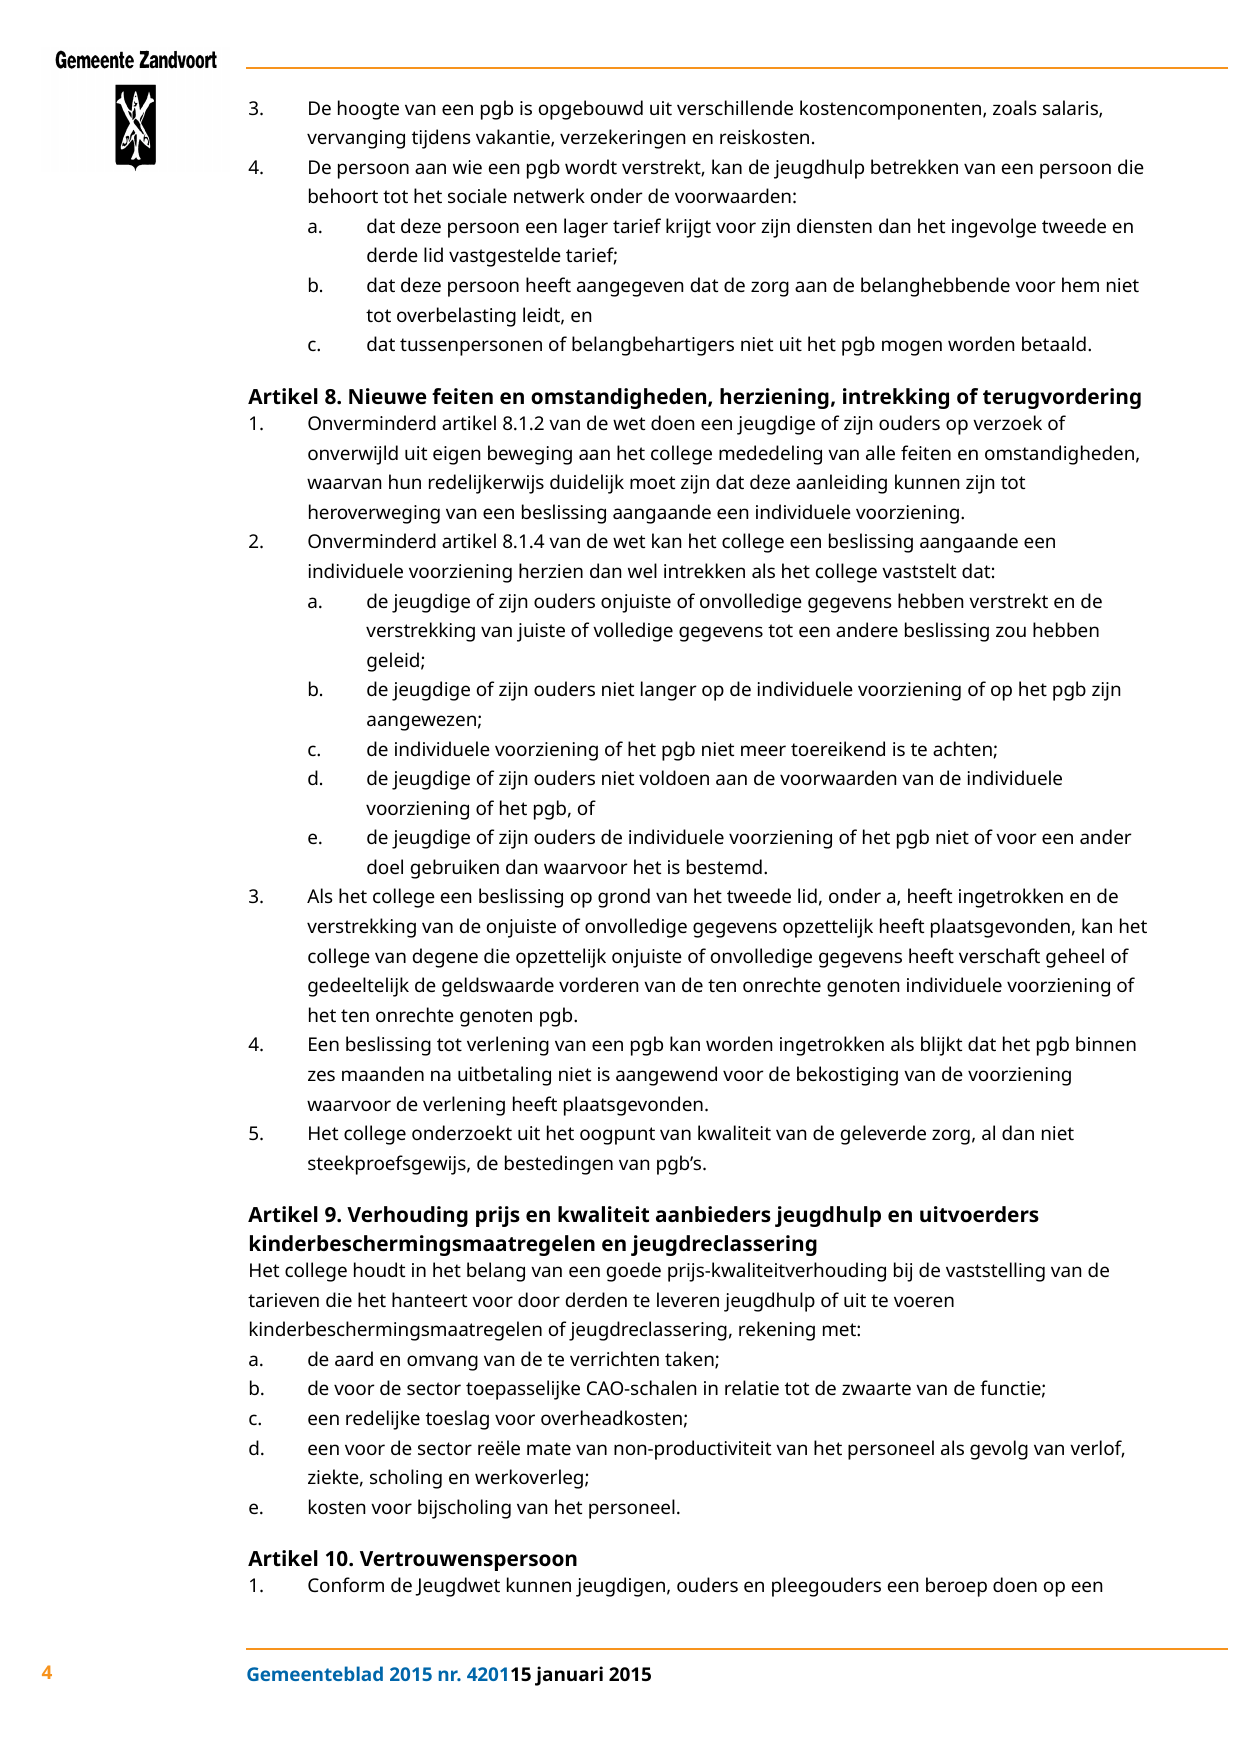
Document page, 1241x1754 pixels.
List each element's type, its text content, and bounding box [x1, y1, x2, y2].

list De persoon aan wie een pgb wordt verstrekt, kan de jeugdhulp betrekken van een persoon die behoort tot het sociale netwerk onder de voorwaarden: [248, 154, 1152, 209]
picture [41, 47, 231, 172]
text Artikel 8. Nieuwe feiten en omstandigheden, herziening, intrekking of terugvordering [248, 382, 1152, 410]
list Als het college een beslissing op grond van het tweede lid, onder a, heeft ingetrokken en de verstrekking van de onjuiste of onvolledige gegevens opzettelijk heeft plaatsgevonden, kan het college van degene die opzettelijk onjuiste of onvolledige gegevens heeft verschaft geheel of gedeeltelijk de geldswaarde vorderen van de ten onrechte genoten individuele voorziening of het ten onrechte genoten pgb. [248, 884, 1152, 1028]
list Onverminderd artikel 8.1.2 van de wet doen een jeugdige of zijn ouders op verzoek of onverwijld uit eigen beweging aan het college mededeling van alle feiten en omstandigheden, waarvan hun redelijkerwijs duidelijk moet zijn dat deze aanleiding kunnen zijn tot heroverweging van een beslissing aangaande een individuele voorziening. [248, 410, 1152, 525]
list Conform de Jeugdwet kunnen jeugdigen, ouders en pleegouders een beroep doen op een [248, 1573, 1152, 1598]
list Het college onderzoekt uit het oogpunt van kwaliteit van de geleverde zorg, al dan niet steekproefsgewijs, de bestedingen van pgb’s. [248, 1120, 1152, 1176]
list de individuele voorziening of het pgb niet meer toereikend is te achten; [307, 736, 1152, 761]
list dat tussenpersonen of belangbehartigers niet uit het pgb mogen worden betaald. [307, 331, 1152, 357]
text Artikel 9. Verhouding prijs en kwaliteit aanbieders jeugdhulp en uitvoerders kinderbeschermingsmaatregelen en jeugdreclassering [248, 1200, 1152, 1257]
list een redelijke toeslag voor overheadkosten; [248, 1405, 1152, 1431]
text Artikel 10. Vertrouwenspersoon [248, 1544, 1152, 1573]
list Een beslissing tot verlening van een pgb kan worden ingetrokken als blijkt dat het pgb binnen zes maanden na uitbetaling niet is aangewend voor de bekostiging van de voorziening waarvoor de verlening heeft plaatsgevonden. [248, 1032, 1152, 1116]
text Het college houdt in het belang van een goede prijs-kwaliteitverhouding bij de vaststelling van de tarieven die het hanteert voor door derden te leveren jeugdhulp of uit te voeren kinderbeschermingsmaatregelen of jeugdreclassering, rekening met: [248, 1257, 1152, 1342]
list kosten voor bijscholing van het personeel. [248, 1494, 1152, 1519]
list Onverminderd artikel 8.1.4 van de wet kan het college een beslissing aangaande een individuele voorziening herzien dan wel intrekken als het college vaststelt dat: [248, 529, 1152, 584]
list een voor de sector reële mate van non-productiviteit van het personeel als gevolg van verlof, ziekte, scholing en werkoverleg; [248, 1435, 1152, 1490]
list dat deze persoon heeft aangegeven dat de zorg aan de belanghebbende voor hem niet tot overbelasting leidt, en [307, 272, 1152, 328]
list dat deze persoon een lager tarief krijgt voor zijn diensten dan het ingevolge tweede en derde lid vastgestelde tarief; [307, 213, 1152, 268]
list de jeugdige of zijn ouders de individuele voorziening of het pgb niet of voor een ander doel gebruiken dan waarvoor het is bestemd. [307, 824, 1152, 880]
list De hoogte van een pgb is opgebouwd uit verschillende kostencomponenten, zoals salaris, vervanging tijdens vakantie, verzekeringen en reiskosten. [248, 95, 1152, 150]
list de voor de sector toepasselijke CAO-schalen in relatie tot de zwaarte van de functie; [248, 1376, 1152, 1401]
list de jeugdige of zijn ouders niet voldoen aan de voorwaarden van de individuele voorziening of het pgb, of [307, 765, 1152, 821]
list de jeugdige of zijn ouders niet langer op de individuele voorziening of op het pgb zijn aangewezen; [307, 677, 1152, 732]
list de aard en omvang van de te verrichten taken; [248, 1346, 1152, 1372]
list de jeugdige of zijn ouders onjuiste of onvolledige gegevens hebben verstrekt en de verstrekking van juiste of volledige gegevens tot een andere beslissing zou hebben geleid; [307, 588, 1152, 673]
